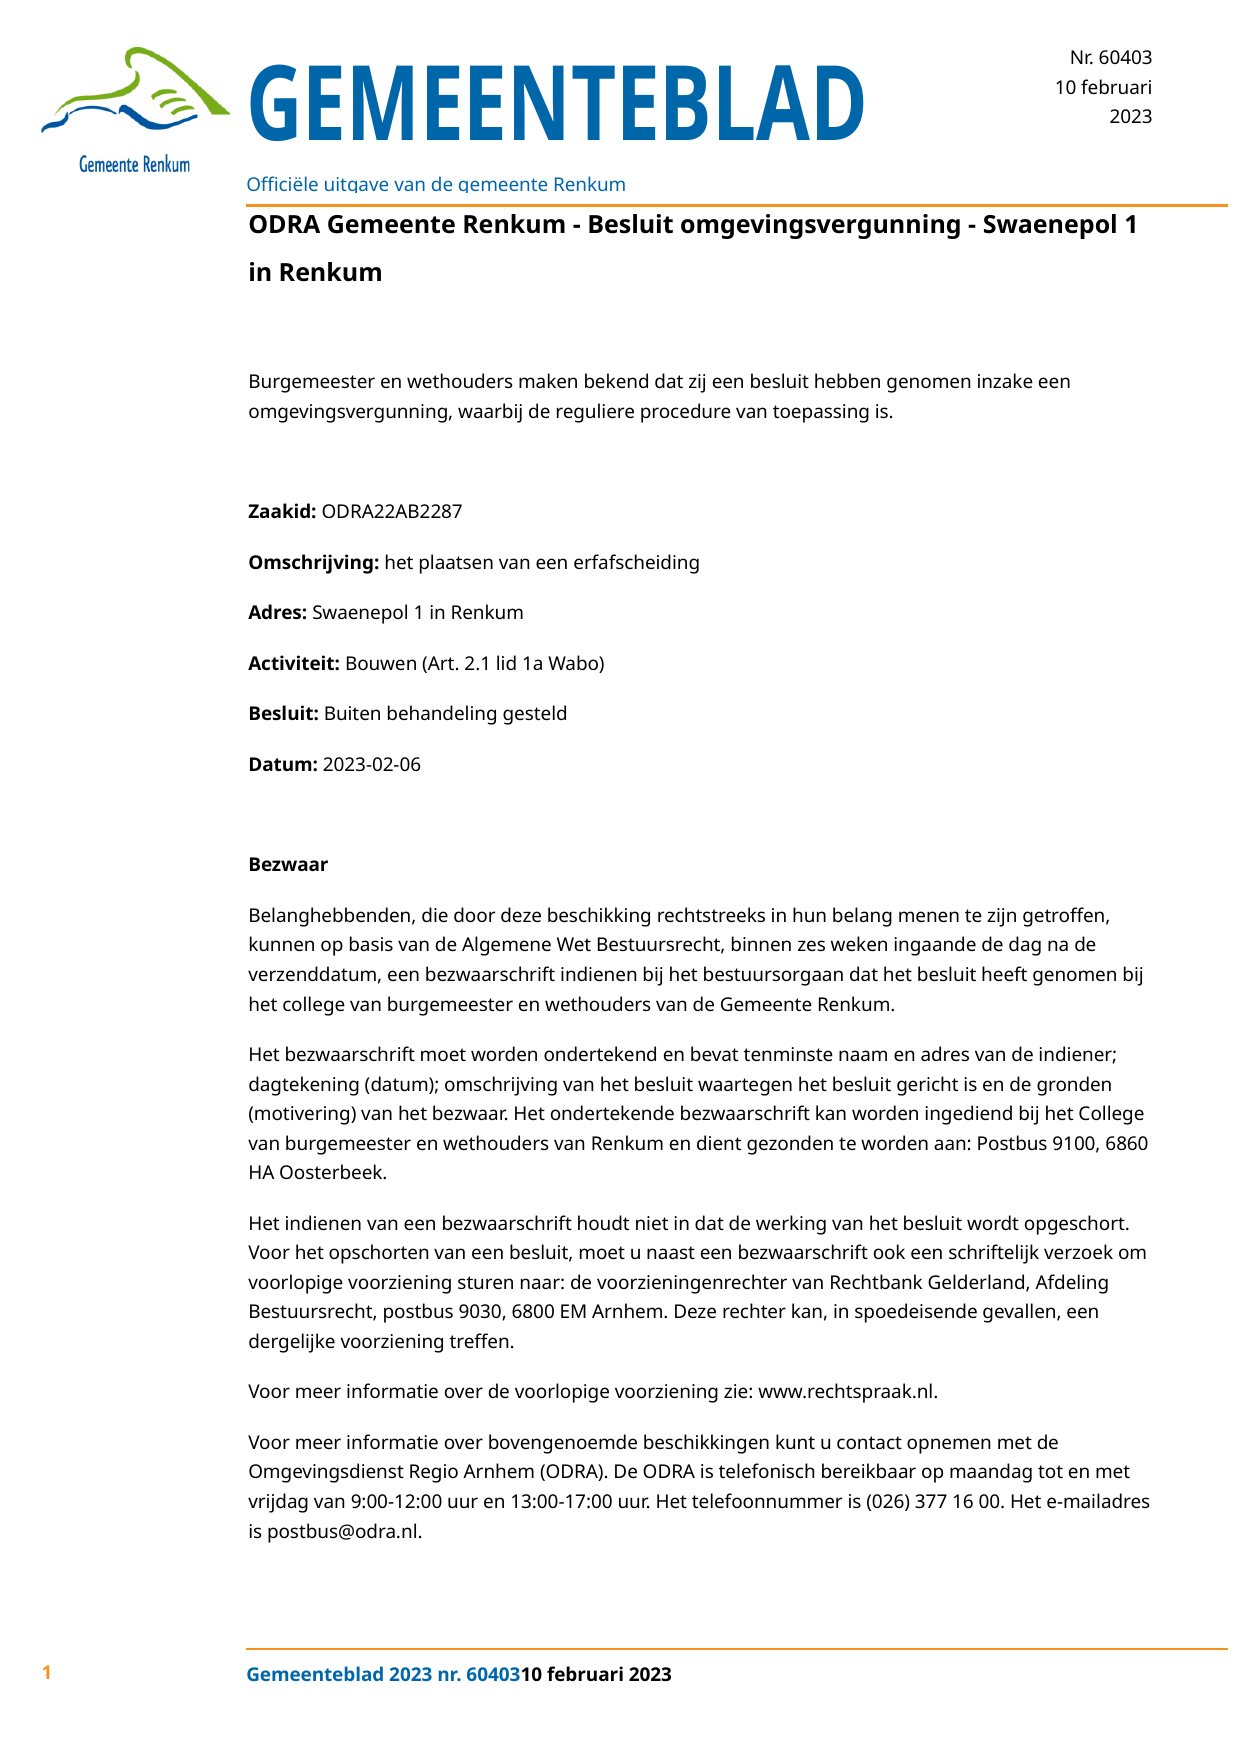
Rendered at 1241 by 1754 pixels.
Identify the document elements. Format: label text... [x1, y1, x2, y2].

text Belanghebbenden, die door deze beschikking rechtstreeks in hun belang menen te zijn getroffen, kunnen op basis van de Algemene Wet Bestuursrecht, binnen zes weken ingaande de dag na de verzenddatum, een bezwaarschrift indienen bij het bestuursorgaan dat het besluit heeft genomen bij het college van burgemeester en wethouders van de Gemeente Renkum. [248, 902, 1152, 1017]
text Voor meer informatie over bovengenoemde beschikkingen kunt u contact opnemen met de Omgevingsdienst Regio Arnhem (ODRA). De ODRA is telefonisch bereikbaar op maandag tot en met vrijdag van 9:00-12:00 uur en 13:00-17:00 uur. Het telefoonnummer is (026) 377 16 00. Het e-mailadres is postbus@odra.nl. [248, 1429, 1152, 1544]
text Datum: 2023-02-06 [248, 751, 1152, 777]
text Bezwaar [248, 852, 1152, 877]
text ODRA Gemeente Renkum - Besluit omgevingsvergunning - Swaenepol 1 in Renkum [248, 207, 1152, 288]
text Het indienen van een bezwaarschrift houdt niet in dat de werking van het besluit wordt opgeschort. Voor het opschorten van een besluit, moet u naast een bezwaarschrift ook een schriftelijk verzoek om voorlopige voorziening sturen naar: de voorzieningenrechter van Rechtbank Gelderland, Afdeling Bestuursrecht, postbus 9030, 6800 EM Arnhem. Deze rechter kan, in spoedeisende gevallen, een dergelijke voorziening treffen. [248, 1210, 1152, 1354]
text Activiteit: Bouwen (Art. 2.1 lid 1a Wabo) [248, 650, 1152, 676]
text Adres: Swaenepol 1 in Renkum [248, 599, 1152, 625]
text Burgemeester en wethouders maken bekend dat zij een besluit hebben genomen inzake een omgevingsvergunning, waarbij de reguliere procedure van toepassing is. [248, 368, 1152, 424]
text Het bezwaarschrift moet worden ondertekend en bevat tenminste naam en adres van de indiener; dagtekening (datum); omschrijving van het besluit waartegen het besluit gericht is en de gronden (motivering) van het bezwaar. Het ondertekende bezwaarschrift kan worden ingediend bij het College van burgemeester en wethouders van Renkum en dient gezonden te worden aan: Postbus 9100, 6860 HA Oosterbeek. [248, 1041, 1152, 1185]
text Zaakid: ODRA22AB2287 [248, 499, 1152, 524]
text Omschrijving: het plaatsen van een erfafscheiding [248, 549, 1152, 575]
text Besluit: Buiten behandeling gesteld [248, 700, 1152, 726]
picture [41, 47, 231, 172]
text Voor meer informatie over de voorlopige voorziening zie: www.rechtspraak.nl. [248, 1379, 1152, 1404]
